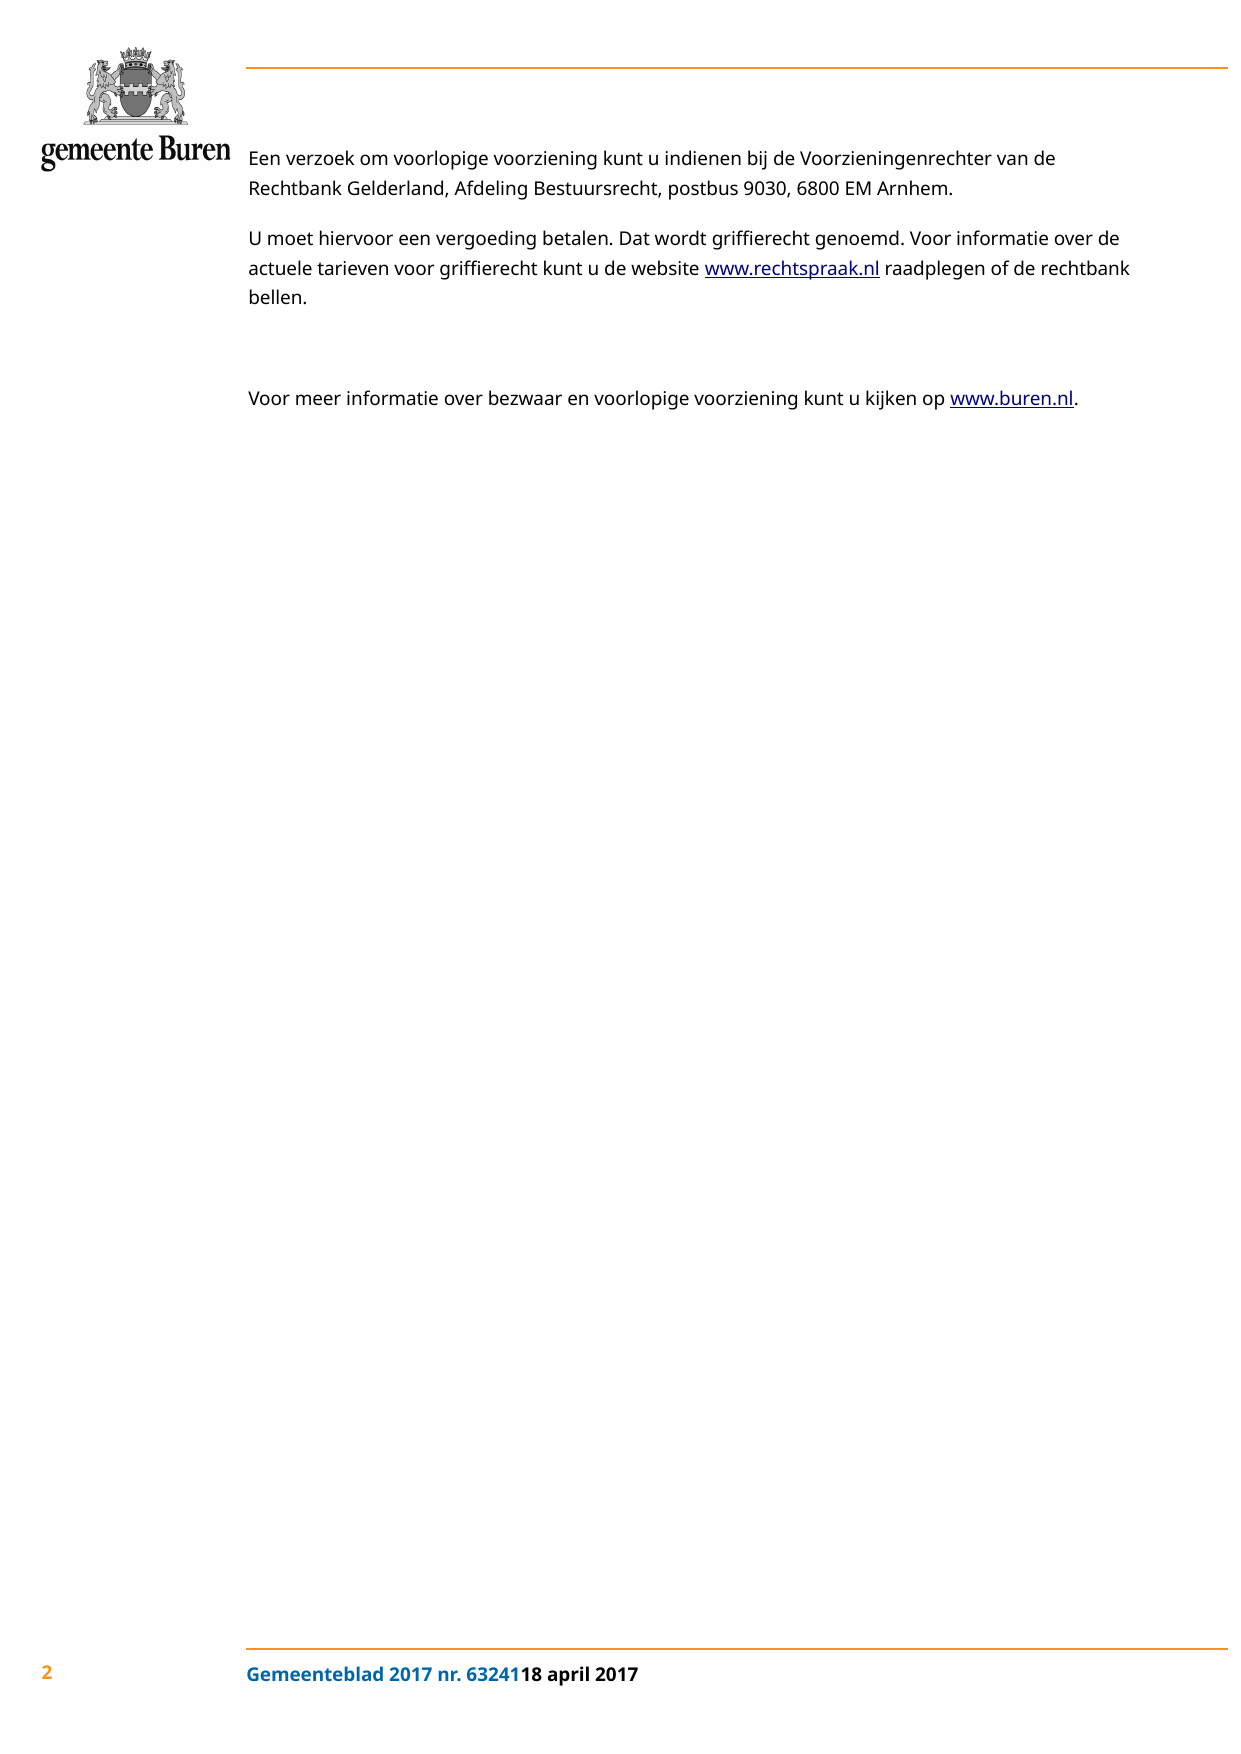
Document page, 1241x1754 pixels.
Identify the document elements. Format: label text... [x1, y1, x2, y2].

text Een verzoek om voorlopige voorziening kunt u indienen bij de Voorzieningenrechter van de Rechtbank Gelderland, Afdeling Bestuursrecht, postbus 9030, 6800 EM Arnhem. [248, 145, 1152, 201]
picture [41, 47, 231, 172]
text Voor meer informatie over bezwaar en voorlopige voorziening kunt u kijken op www.buren.nl. [248, 385, 1152, 411]
text U moet hiervoor een vergoeding betalen. Dat wordt griffierecht genoemd. Voor informatie over de actuele tarieven voor griffierecht kunt u de website www.rechtspraak.nl raadplegen of de rechtbank bellen. [248, 225, 1152, 310]
